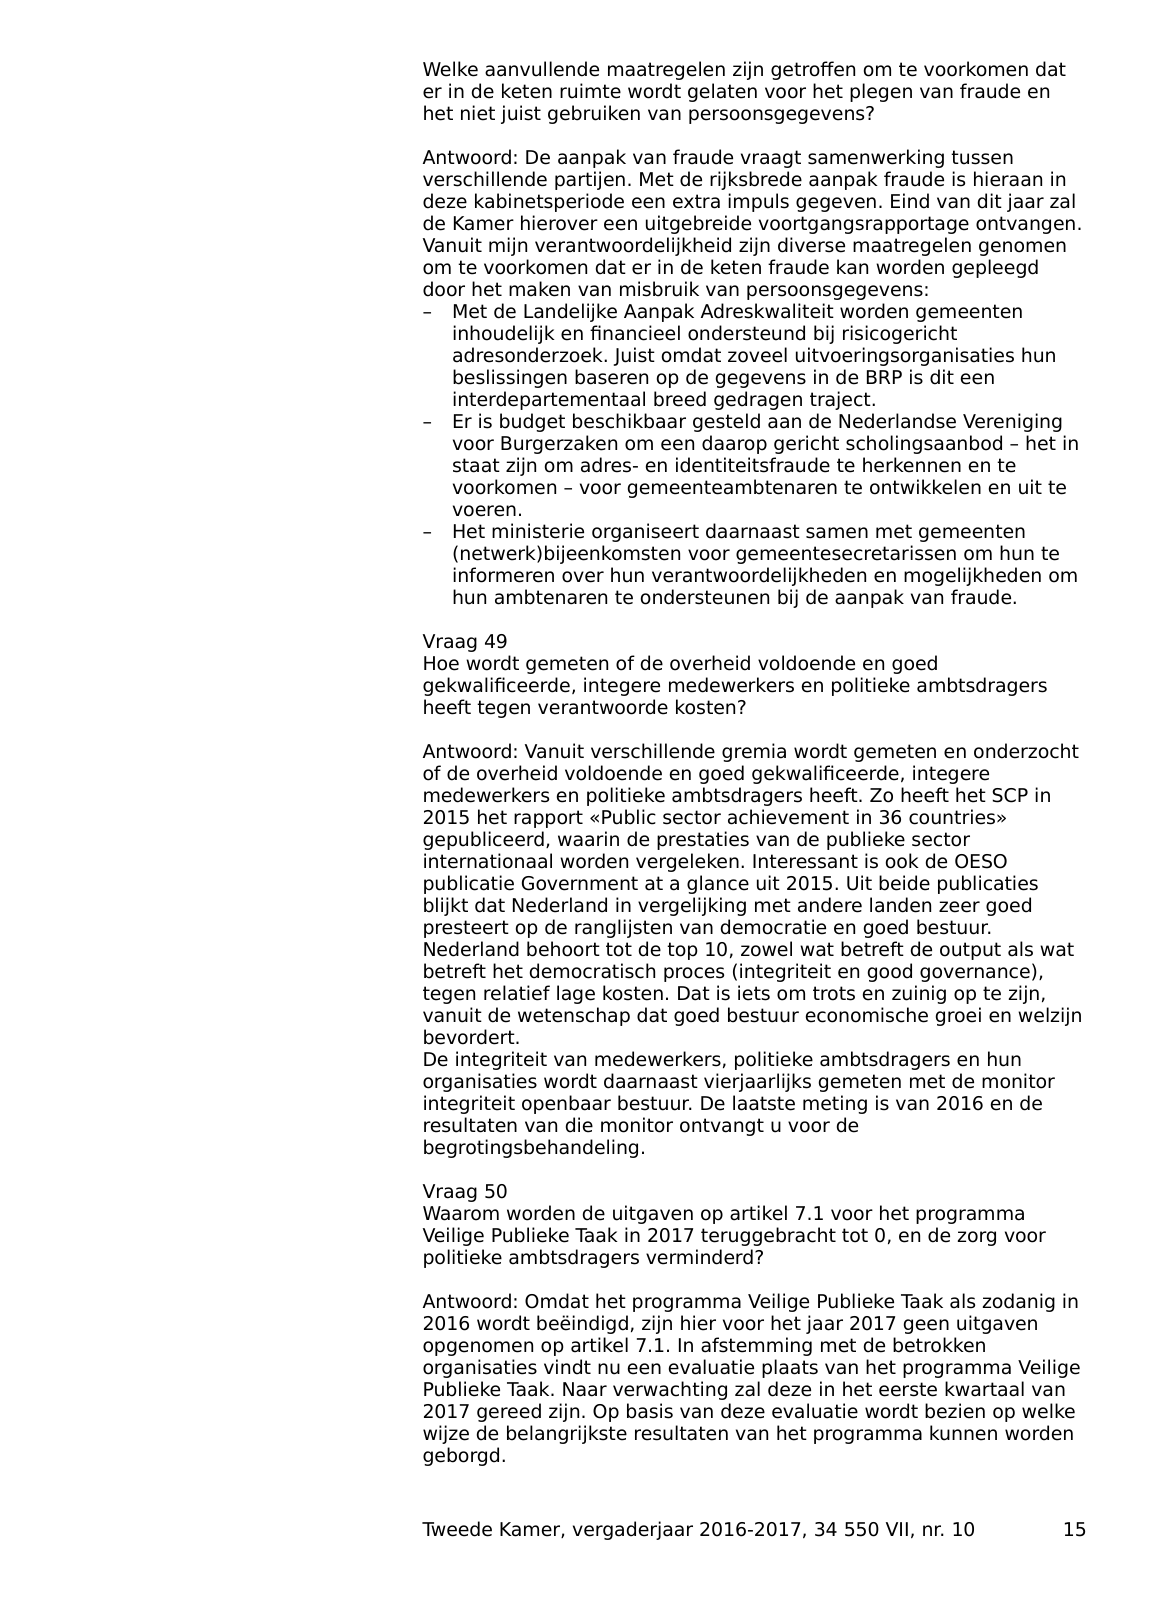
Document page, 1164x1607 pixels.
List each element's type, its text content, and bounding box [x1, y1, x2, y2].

text Vanuit mijn verantwoordelijkheid zijn diverse maatregelen genomen om te voorkomen dat er in de keten fraude kan worden gepleegd door het maken van misbruik van persoonsgegevens: [422, 235, 1087, 301]
text Antwoord: De aanpak van fraude vraagt samenwerking tussen verschillende partijen. Met de rijksbrede aanpak fraude is hieraan in deze kabinetsperiode een extra impuls gegeven. Eind van dit jaar zal de Kamer hierover een uitgebreide voortgangsrapportage ontvangen. [422, 147, 1087, 235]
text Antwoord: Vanuit verschillende gremia wordt gemeten en onderzocht of de overheid voldoende en goed gekwalificeerde, integere medewerkers en politieke ambtsdragers heeft. Zo heeft het SCP in 2015 het rapport «Public sector achievement in 36 countries» gepubliceerd, waarin de prestaties van de publieke sector internationaal worden vergeleken. Interessant is ook de OESO publicatie Government at a glance uit 2015. Uit beide publicaties blijkt dat Nederland in vergelijking met andere landen zeer goed presteert op de ranglijsten van democratie en goed bestuur. Nederland behoort tot de top 10, zowel wat betreft de output als wat betreft het democratisch proces (integriteit en good governance), tegen relatief lage kosten. Dat is iets om trots en zuinig op te zijn, vanuit de wetenschap dat goed bestuur economische groei en welzijn bevordert. [422, 741, 1087, 1049]
text Vraag 50 [422, 1181, 1087, 1203]
text Welke aanvullende maatregelen zijn getroffen om te voorkomen dat er in de keten ruimte wordt gelaten voor het plegen van fraude en het niet juist gebruiken van persoonsgegevens? [422, 59, 1087, 125]
text Waarom worden de uitgaven op artikel 7.1 voor het programma Veilige Publieke Taak in 2017 teruggebracht tot 0, en de zorg voor politieke ambtsdragers verminderd? [422, 1203, 1087, 1269]
text Hoe wordt gemeten of de overheid voldoende en goed gekwalificeerde, integere medewerkers en politieke ambtsdragers heeft tegen verantwoorde kosten? [422, 653, 1087, 719]
text – Er is budget beschikbaar gesteld aan de Nederlandse Vereniging voor Burgerzaken om een daarop gericht scholingsaanbod – het in staat zijn om adres- en identiteitsfraude te herkennen en te voorkomen – voor gemeenteambtenaren te ontwikkelen en uit te voeren. [422, 411, 1087, 521]
text Antwoord: Omdat het programma Veilige Publieke Taak als zodanig in 2016 wordt beëindigd, zijn hier voor het jaar 2017 geen uitgaven opgenomen op artikel 7.1. In afstemming met de betrokken organisaties vindt nu een evaluatie plaats van het programma Veilige Publieke Taak. Naar verwachting zal deze in het eerste kwartaal van 2017 gereed zijn. Op basis van deze evaluatie wordt bezien op welke wijze de belangrijkste resultaten van het programma kunnen worden geborgd. [422, 1291, 1087, 1467]
text – Met de Landelijke Aanpak Adreskwaliteit worden gemeenten inhoudelijk en financieel ondersteund bij risicogericht adresonderzoek. Juist omdat zoveel uitvoeringsorganisaties hun beslissingen baseren op de gegevens in de BRP is dit een interdepartementaal breed gedragen traject. [422, 301, 1087, 411]
text De integriteit van medewerkers, politieke ambtsdragers en hun organisaties wordt daarnaast vierjaarlijks gemeten met de monitor integriteit openbaar bestuur. De laatste meting is van 2016 en de resultaten van die monitor ontvangt u voor de begrotingsbehandeling. [422, 1049, 1087, 1159]
text – Het ministerie organiseert daarnaast samen met gemeenten (netwerk)bijeenkomsten voor gemeentesecretarissen om hun te informeren over hun verantwoordelijkheden en mogelijkheden om hun ambtenaren te ondersteunen bij de aanpak van fraude. [422, 521, 1087, 609]
text Vraag 49 [422, 631, 1087, 653]
